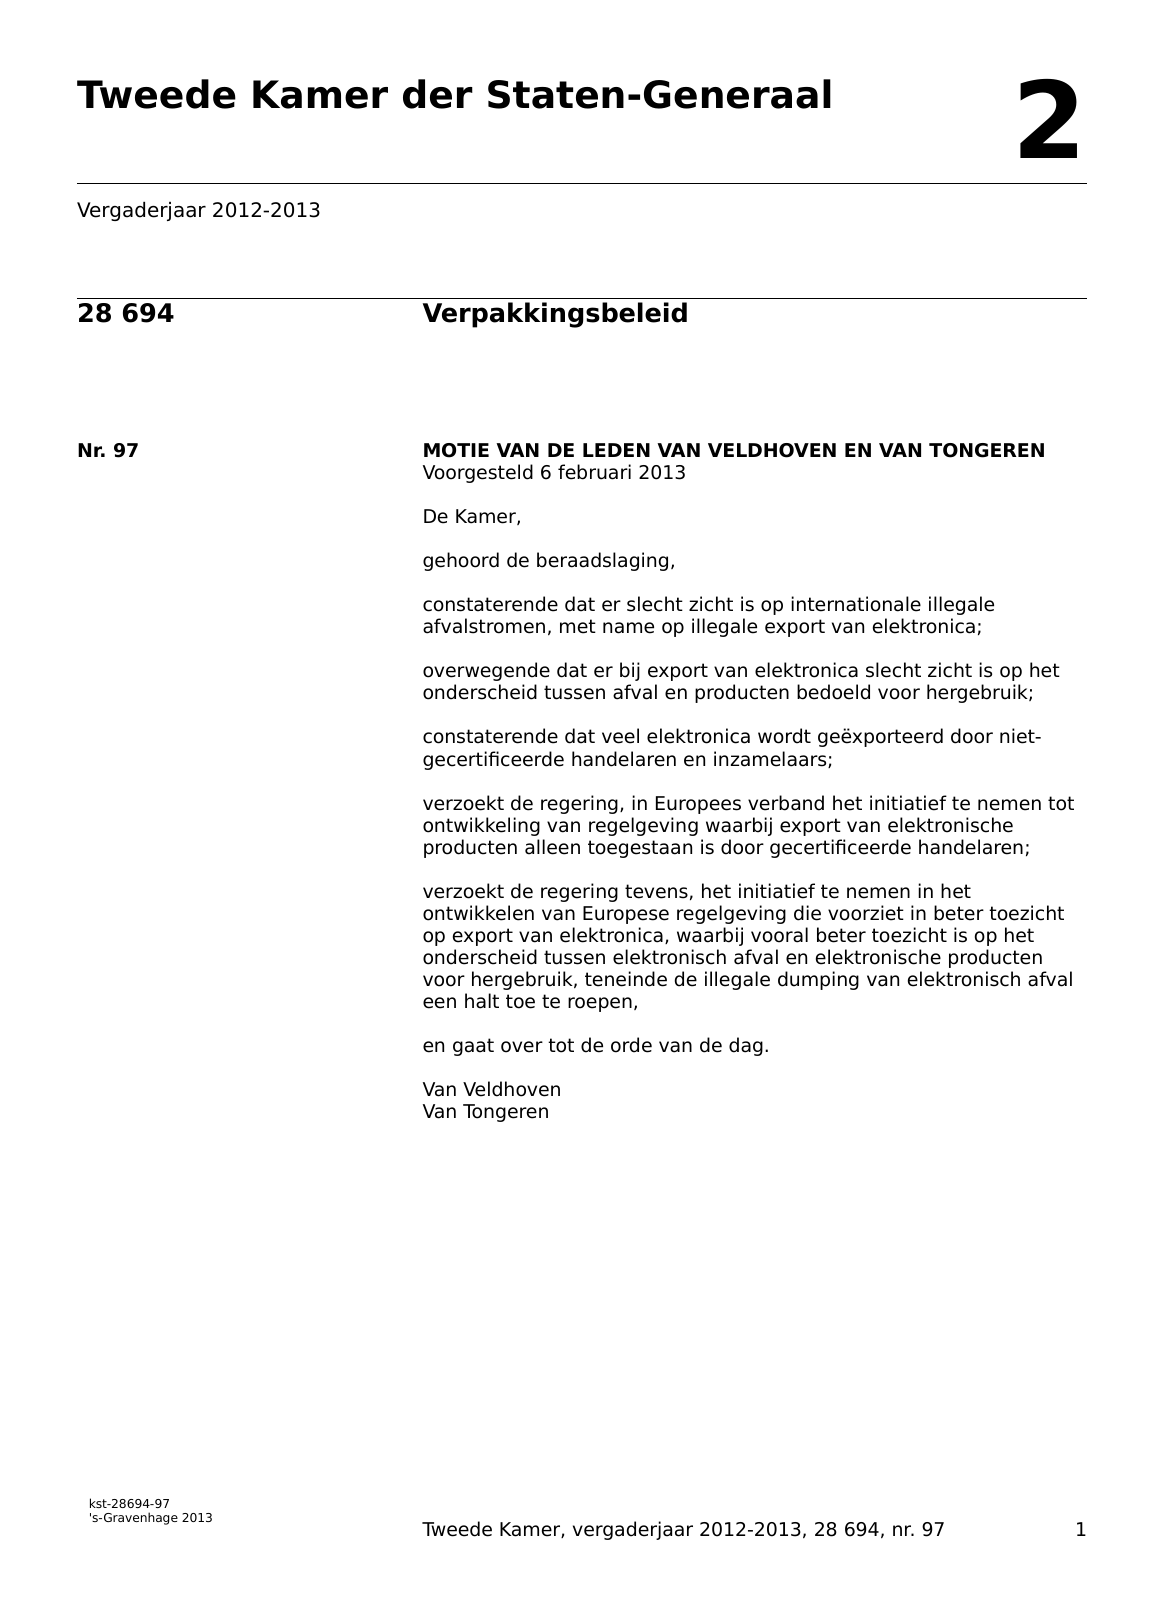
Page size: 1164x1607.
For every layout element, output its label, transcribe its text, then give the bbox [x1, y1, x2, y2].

text gehoord de beraadslaging, [422, 550, 1087, 572]
text verzoekt de regering tevens, het initiatief te nemen in het ontwikkelen van Europese regelgeving die voorziet in beter toezicht op export van elektronica, waarbij vooral beter toezicht is op het onderscheid tussen elektronisch afval en elektronische producten voor hergebruik, teneinde de illegale dumping van elektronisch afval een halt toe te roepen, [422, 881, 1087, 1013]
text en gaat over tot de orde van de dag. [422, 1035, 1087, 1057]
text constaterende dat er slecht zicht is op internationale illegale afvalstromen, met name op illegale export van elektronica; [422, 594, 1087, 638]
text overwegende dat er bij export van elektronica slecht zicht is op het onderscheid tussen afval en producten bedoeld voor hergebruik; [422, 660, 1087, 704]
table_header Tweede Kamer der Staten-Generaal [77, 59, 886, 183]
table_header 2 [886, 59, 1087, 183]
text Van Veldhoven [422, 1079, 1087, 1101]
table_cell Vergaderjaar 2012-2013 [77, 184, 1087, 298]
subtitle Nr. 97 MOTIE VAN DE LEDEN VAN VELDHOVEN EN VAN TONGEREN [77, 440, 1087, 462]
text 's-Gravenhage 2013 [88, 1511, 323, 1525]
text Van Tongeren [422, 1101, 1087, 1123]
text De Kamer, [422, 506, 1087, 528]
text Voorgesteld 6 februari 2013 [422, 462, 1087, 484]
text constaterende dat veel elektronica wordt geëxporteerd door niet-gecertificeerde handelaren en inzamelaars; [422, 726, 1087, 770]
subtitle 28 694 Verpakkingsbeleid [77, 299, 1087, 329]
text kst-28694-97 [88, 1497, 323, 1511]
text verzoekt de regering, in Europees verband het initiatief te nemen tot ontwikkeling van regelgeving waarbij export van elektronische producten alleen toegestaan is door gecertificeerde handelaren; [422, 793, 1087, 858]
